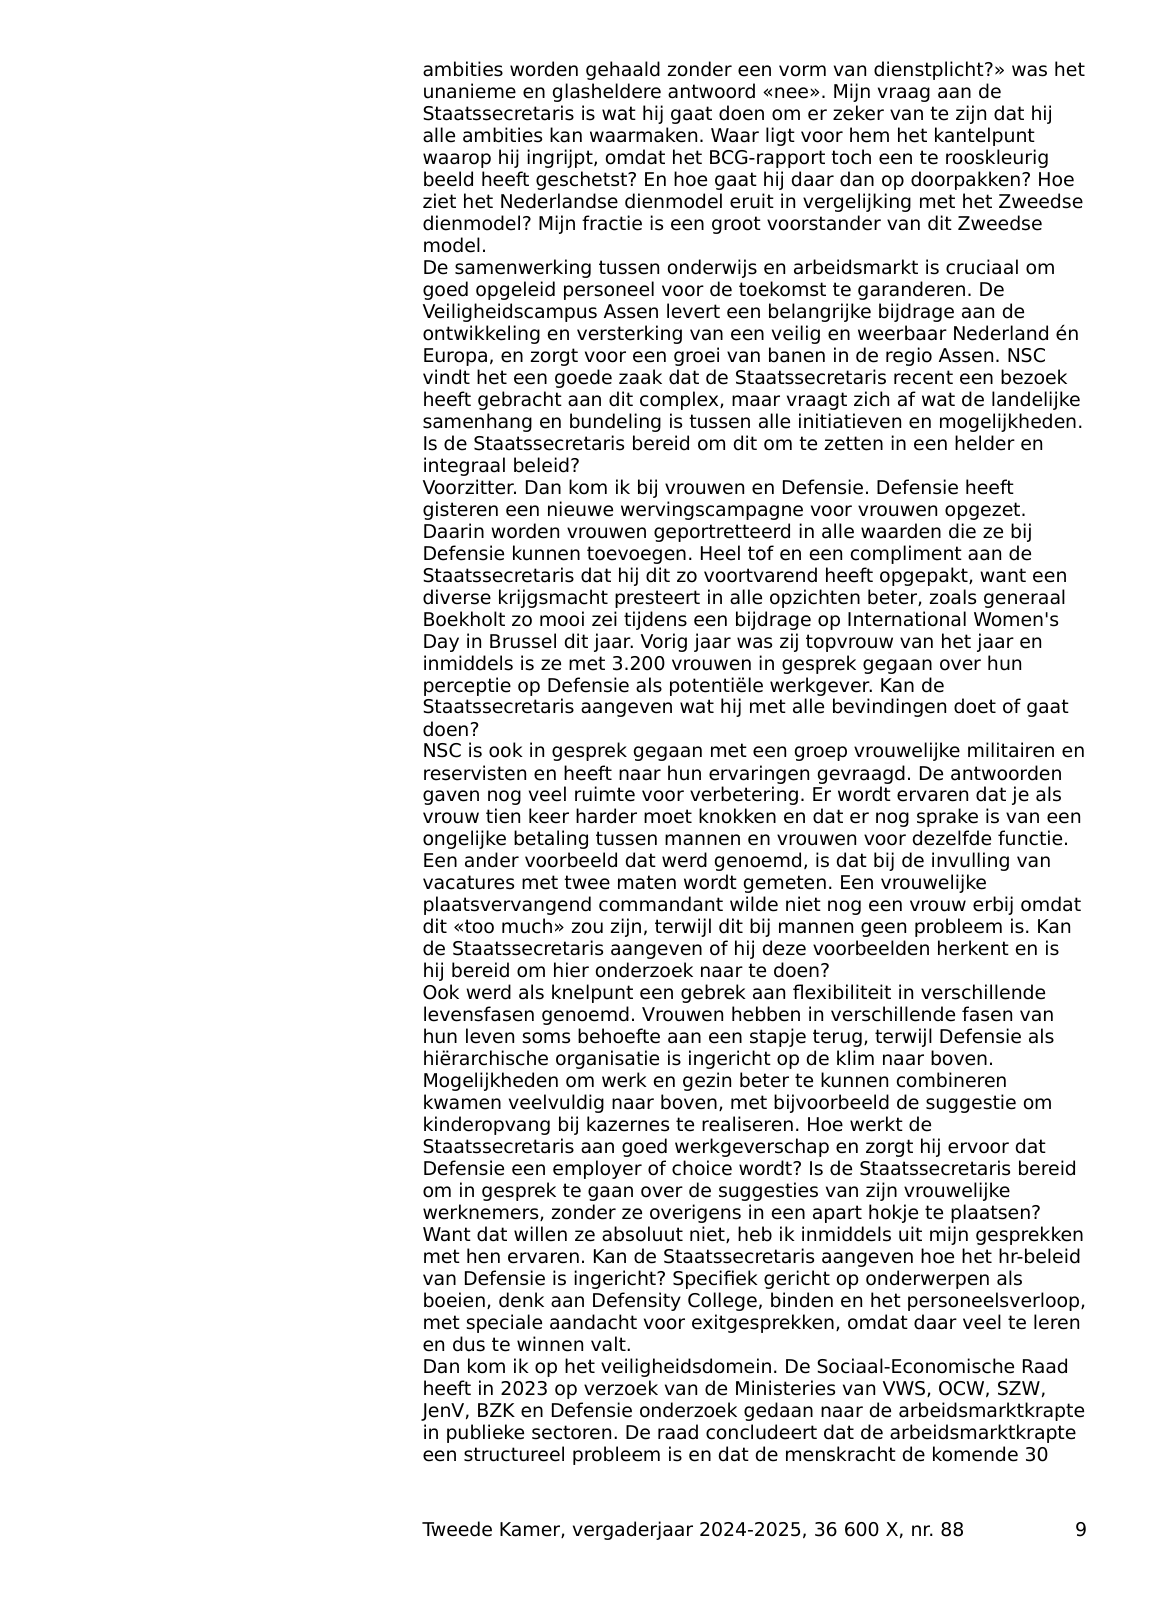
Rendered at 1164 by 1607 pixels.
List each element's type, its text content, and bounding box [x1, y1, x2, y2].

text Ook werd als knelpunt een gebrek aan flexibiliteit in verschillende levensfasen genoemd. Vrouwen hebben in verschillende fasen van hun leven soms behoefte aan een stapje terug, terwijl Defensie als hiërarchische organisatie is ingericht op de klim naar boven. Mogelijkheden om werk en gezin beter te kunnen combineren kwamen veelvuldig naar boven, met bijvoorbeeld de suggestie om kinderopvang bij kazernes te realiseren. Hoe werkt de Staatssecretaris aan goed werkgeverschap en zorgt hij ervoor dat Defensie een employer of choice wordt? Is de Staatssecretaris bereid om in gesprek te gaan over de suggesties van zijn vrouwelijke werknemers, zonder ze overigens in een apart hokje te plaatsen? Want dat willen ze absoluut niet, heb ik inmiddels uit mijn gesprekken met hen ervaren. Kan de Staatssecretaris aangeven hoe het hr-beleid van Defensie is ingericht? Specifiek gericht op onderwerpen als boeien, denk aan Defensity College, binden en het personeelsverloop, met speciale aandacht voor exitgesprekken, omdat daar veel te leren en dus te winnen valt. [422, 982, 1087, 1356]
text Dan kom ik op het veiligheidsdomein. De Sociaal-Economische Raad heeft in 2023 op verzoek van de Ministeries van VWS, OCW, SZW, JenV, BZK en Defensie onderzoek gedaan naar de arbeidsmarktkrapte in publieke sectoren. De raad concludeert dat de arbeidsmarktkrapte een structureel probleem is en dat de menskracht de komende 30 [422, 1356, 1087, 1466]
text Voorzitter. Dan kom ik bij vrouwen en Defensie. Defensie heeft gisteren een nieuwe wervingscampagne voor vrouwen opgezet. Daarin worden vrouwen geportretteerd in alle waarden die ze bij Defensie kunnen toevoegen. Heel tof en een compliment aan de Staatssecretaris dat hij dit zo voortvarend heeft opgepakt, want een diverse krijgsmacht presteert in alle opzichten beter, zoals generaal Boekholt zo mooi zei tijdens een bijdrage op International Women's Day in Brussel dit jaar. Vorig jaar was zij topvrouw van het jaar en inmiddels is ze met 3.200 vrouwen in gesprek gegaan over hun perceptie op Defensie als potentiële werkgever. Kan de Staatssecretaris aangeven wat hij met alle bevindingen doet of gaat doen? [422, 477, 1087, 740]
text ambities worden gehaald zonder een vorm van dienstplicht?» was het unanieme en glasheldere antwoord «nee». Mijn vraag aan de Staatssecretaris is wat hij gaat doen om er zeker van te zijn dat hij alle ambities kan waarmaken. Waar ligt voor hem het kantelpunt waarop hij ingrijpt, omdat het BCG-rapport toch een te rooskleurig beeld heeft geschetst? En hoe gaat hij daar dan op doorpakken? Hoe ziet het Nederlandse dienmodel eruit in vergelijking met het Zweedse dienmodel? Mijn fractie is een groot voorstander van dit Zweedse model. [422, 59, 1087, 257]
text NSC is ook in gesprek gegaan met een groep vrouwelijke militairen en reservisten en heeft naar hun ervaringen gevraagd. De antwoorden gaven nog veel ruimte voor verbetering. Er wordt ervaren dat je als vrouw tien keer harder moet knokken en dat er nog sprake is van een ongelijke betaling tussen mannen en vrouwen voor dezelfde functie. Een ander voorbeeld dat werd genoemd, is dat bij de invulling van vacatures met twee maten wordt gemeten. Een vrouwelijke plaatsvervangend commandant wilde niet nog een vrouw erbij omdat dit «too much» zou zijn, terwijl dit bij mannen geen probleem is. Kan de Staatssecretaris aangeven of hij deze voorbeelden herkent en is hij bereid om hier onderzoek naar te doen? [422, 740, 1087, 982]
text De samenwerking tussen onderwijs en arbeidsmarkt is cruciaal om goed opgeleid personeel voor de toekomst te garanderen. De Veiligheidscampus Assen levert een belangrijke bijdrage aan de ontwikkeling en versterking van een veilig en weerbaar Nederland én Europa, en zorgt voor een groei van banen in de regio Assen. NSC vindt het een goede zaak dat de Staatssecretaris recent een bezoek heeft gebracht aan dit complex, maar vraagt zich af wat de landelijke samenhang en bundeling is tussen alle initiatieven en mogelijkheden. Is de Staatssecretaris bereid om dit om te zetten in een helder en integraal beleid? [422, 257, 1087, 477]
